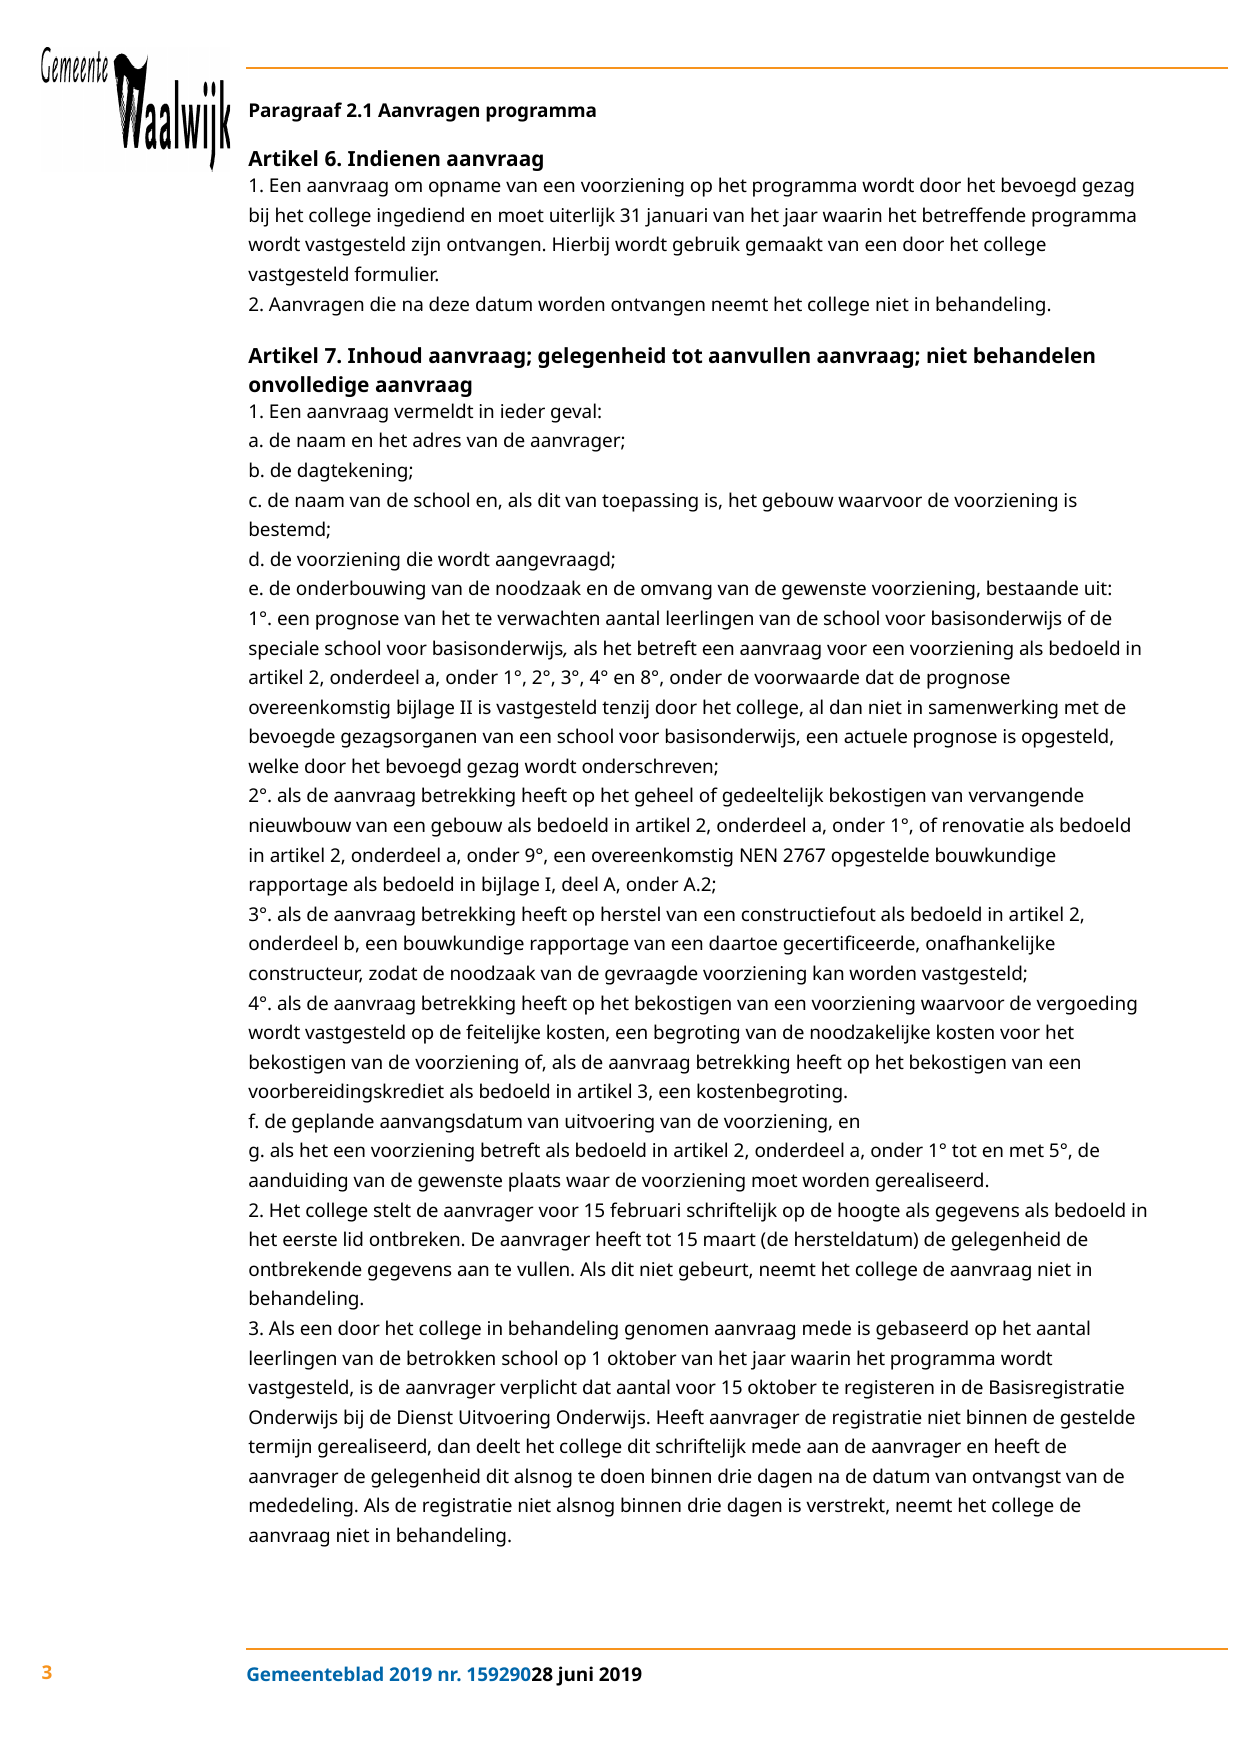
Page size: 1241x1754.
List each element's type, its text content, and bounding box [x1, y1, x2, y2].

text Artikel 6. Indienen aanvraag [248, 144, 1152, 172]
text Artikel 7. Inhoud aanvraag; gelegenheid tot aanvullen aanvraag; niet behandelen onvolledige aanvraag [248, 341, 1152, 398]
text c. de naam van de school en, als dit van toepassing is, het gebouw waarvoor de voorziening is bestemd; [248, 487, 1152, 542]
text b. de dagtekening; [248, 457, 1152, 483]
text 3. Als een door het college in behandeling genomen aanvraag mede is gebaseerd op het aantal leerlingen van de betrokken school op 1 oktober van het jaar waarin het programma wordt vastgesteld, is de aanvrager verplicht dat aantal voor 15 oktober te registeren in de Basisregistratie Onderwijs bij de Dienst Uitvoering Onderwijs. Heeft aanvrager de registratie niet binnen de gestelde termijn gerealiseerd, dan deelt het college dit schriftelijk mede aan de aanvrager en heeft de aanvrager de gelegenheid dit alsnog te doen binnen drie dagen na de datum van ontvangst van de mededeling. Als de registratie niet alsnog binnen drie dagen is verstrekt, neemt het college de aanvraag niet in behandeling. [248, 1315, 1152, 1548]
picture [41, 47, 231, 172]
text 1°. een prognose van het te verwachten aantal leerlingen van de school voor basisonderwijs of de speciale school voor basisonderwijs, als het betreft een aanvraag voor een voorziening als bedoeld in artikel 2, onderdeel a, onder 1°, 2°, 3°, 4° en 8°, onder de voorwaarde dat de prognose overeenkomstig bijlage II is vastgesteld tenzij door het college, al dan niet in samenwerking met de bevoegde gezagsorganen van een school voor basisonderwijs, een actuele prognose is opgesteld, welke door het bevoegd gezag wordt onderschreven; [248, 605, 1152, 779]
text g. als het een voorziening betreft als bedoeld in artikel 2, onderdeel a, onder 1° tot en met 5°, de aanduiding van de gewenste plaats waar de voorziening moet worden gerealiseerd. [248, 1138, 1152, 1193]
text f. de geplande aanvangsdatum van uitvoering van de voorziening, en [248, 1108, 1152, 1134]
text 2. Aanvragen die na deze datum worden ontvangen neemt het college niet in behandeling. [248, 291, 1152, 317]
text 2°. als de aanvraag betrekking heeft op het geheel of gedeeltelijk bekostigen van vervangende nieuwbouw van een gebouw als bedoeld in artikel 2, onderdeel a, onder 1°, of renovatie als bedoeld in artikel 2, onderdeel a, onder 9°, een overeenkomstig NEN 2767 opgestelde bouwkundige rapportage als bedoeld in bijlage I, deel A, onder A.2; [248, 783, 1152, 897]
text 2. Het college stelt de aanvrager voor 15 februari schriftelijk op de hoogte als gegevens als bedoeld in het eerste lid ontbreken. De aanvrager heeft tot 15 maart (de hersteldatum) de gelegenheid de ontbrekende gegevens aan te vullen. Als dit niet gebeurt, neemt het college de aanvraag niet in behandeling. [248, 1197, 1152, 1311]
text 1. Een aanvraag vermeldt in ieder geval: [248, 398, 1152, 424]
text 3°. als de aanvraag betrekking heeft op herstel van een constructiefout als bedoeld in artikel 2, onderdeel b, een bouwkundige rapportage van een daartoe gecertificeerde, onafhankelijke constructeur, zodat de noodzaak van de gevraagde voorziening kan worden vastgesteld; [248, 901, 1152, 986]
text 4°. als de aanvraag betrekking heeft op het bekostigen van een voorziening waarvoor de vergoeding wordt vastgesteld op de feitelijke kosten, een begroting van de noodzakelijke kosten voor het bekostigen van de voorziening of, als de aanvraag betrekking heeft op het bekostigen van een voorbereidingskrediet als bedoeld in artikel 3, een kostenbegroting. [248, 990, 1152, 1104]
text 1. Een aanvraag om opname van een voorziening op het programma wordt door het bevoegd gezag bij het college ingediend en moet uiterlijk 31 januari van het jaar waarin het betreffende programma wordt vastgesteld zijn ontvangen. Hierbij wordt gebruik gemaakt van een door het college vastgesteld formulier. [248, 172, 1152, 287]
text Paragraaf 2.1 Aanvragen programma [248, 95, 1152, 123]
text a. de naam en het adres van de aanvrager; [248, 428, 1152, 453]
text d. de voorziening die wordt aangevraagd; [248, 546, 1152, 572]
text e. de onderbouwing van de noodzaak en de omvang van de gewenste voorziening, bestaande uit: [248, 576, 1152, 601]
